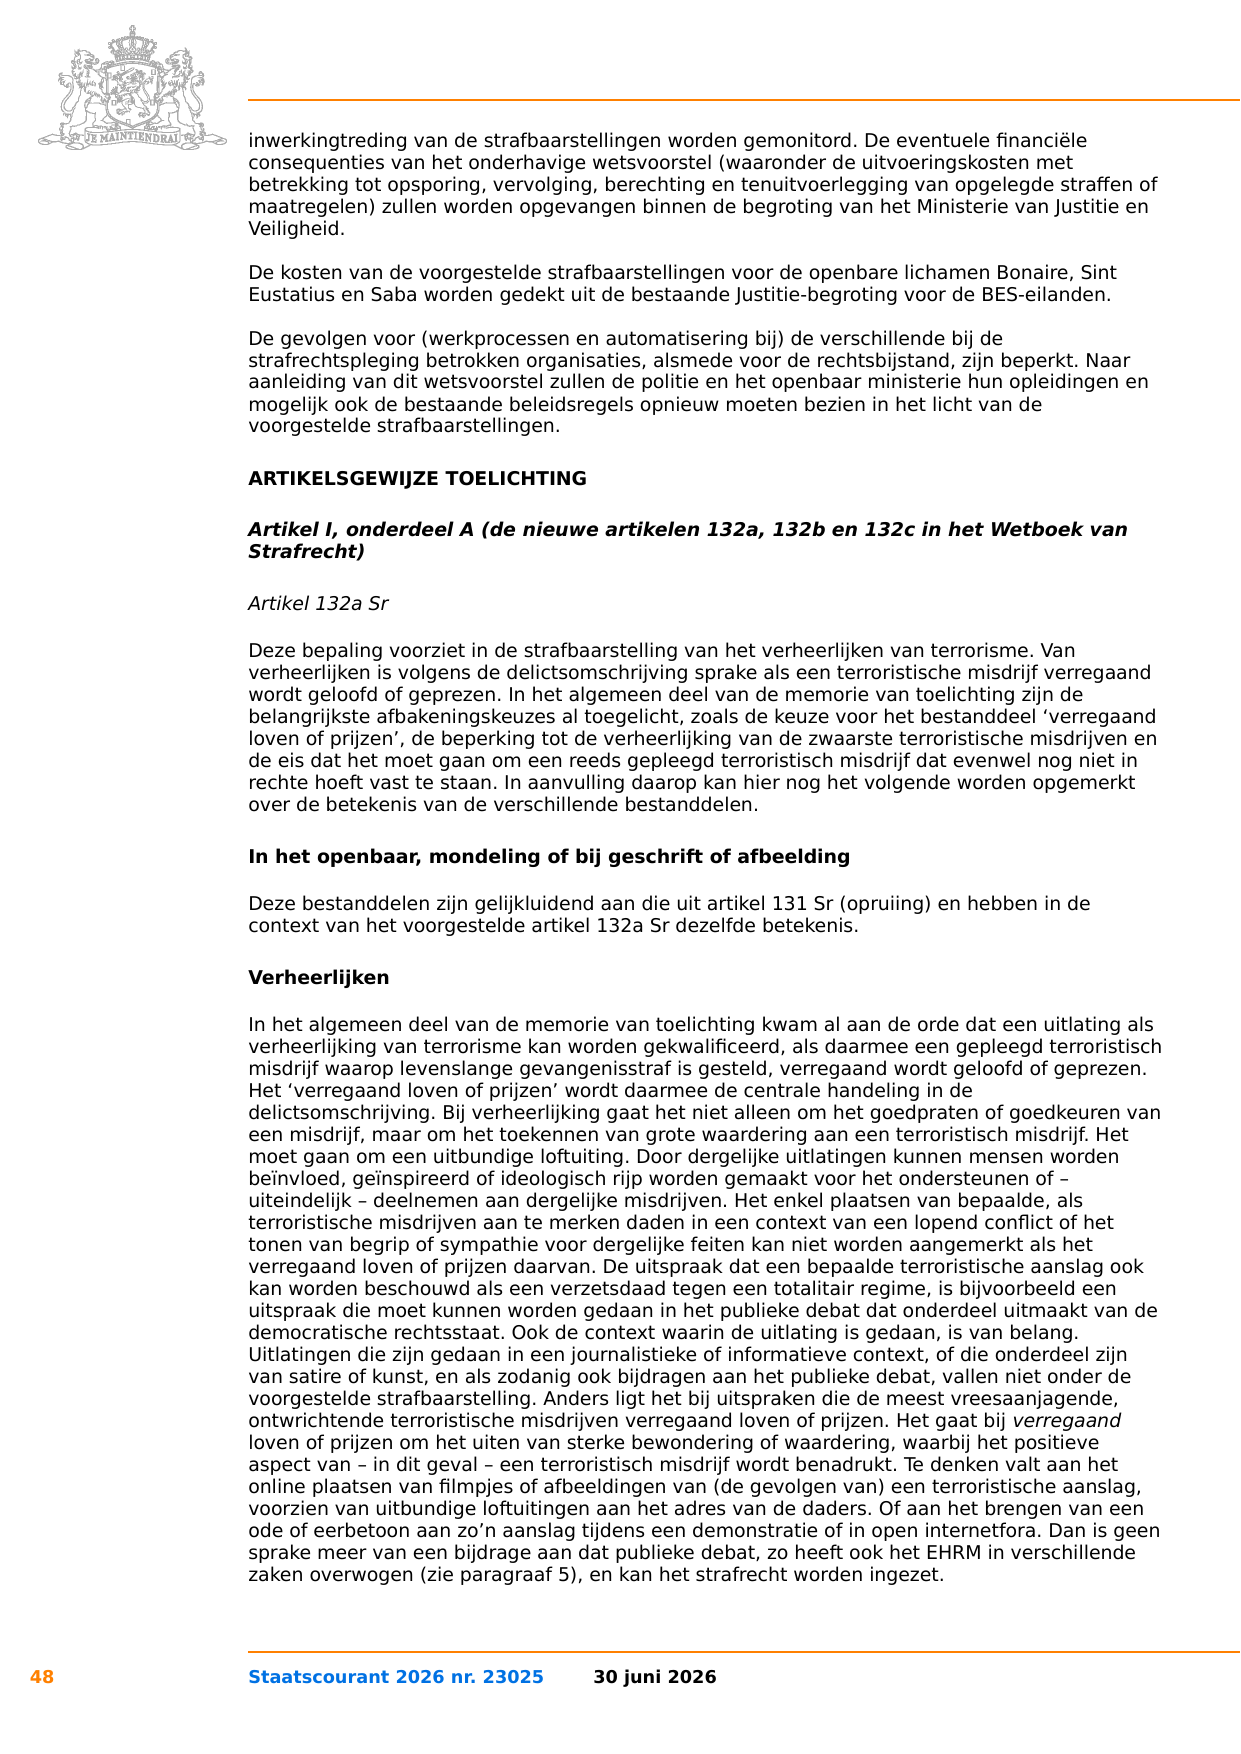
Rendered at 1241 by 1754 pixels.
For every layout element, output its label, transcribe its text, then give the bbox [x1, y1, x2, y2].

subtitle Verheerlijken [248, 967, 1163, 989]
text Deze bestanddelen zijn gelijkluidend aan die uit artikel 131 Sr (opruiing) en hebben in de context van het voorgestelde artikel 132a Sr dezelfde betekenis. [248, 893, 1163, 937]
text Deze bepaling voorziet in de strafbaarstelling van het verheerlijken van terrorisme. Van verheerlijken is volgens de delictsomschrijving sprake als een terroristische misdrijf verregaand wordt geloofd of geprezen. In het algemeen deel van de memorie van toelichting zijn de belangrijkste afbakeningskeuzes al toegelicht, zoals de keuze voor het bestanddeel ‘verregaand loven of prijzen’, de beperking tot de verheerlijking van de zwaarste terroristische misdrijven en de eis dat het moet gaan om een reeds gepleegd terroristisch misdrijf dat evenwel nog niet in rechte hoeft vast te staan. In aanvulling daarop kan hier nog het volgende worden opgemerkt over de betekenis van de verschillende bestanddelen. [248, 640, 1163, 816]
text De kosten van de voorgestelde strafbaarstellingen voor de openbare lichamen Bonaire, Sint Eustatius en Saba worden gedekt uit de bestaande Justitie-begroting voor de BES-eilanden. [248, 262, 1163, 306]
subtitle Artikel I, onderdeel A (de nieuwe artikelen 132a, 132b en 132c in het Wetboek van Strafrecht) [248, 519, 1163, 563]
subtitle Artikel 132a Sr [248, 593, 1163, 615]
picture [38, 25, 227, 150]
text inwerkingtreding van de strafbaarstellingen worden gemonitord. De eventuele financiële consequenties van het onderhavige wetsvoorstel (waaronder de uitvoeringskosten met betrekking tot opsporing, vervolging, berechting en tenuitvoerlegging van opgelegde straffen of maatregelen) zullen worden opgevangen binnen de begroting van het Ministerie van Justitie en Veiligheid. [248, 130, 1163, 240]
text In het algemeen deel van de memorie van toelichting kwam al aan de orde dat een uitlating als verheerlijking van terrorisme kan worden gekwalificeerd, als daarmee een gepleegd terroristisch misdrijf waarop levenslange gevangenisstraf is gesteld, verregaand wordt geloofd of geprezen. Het ‘verregaand loven of prijzen’ wordt daarmee de centrale handeling in de delictsomschrijving. Bij verheerlijking gaat het niet alleen om het goedpraten of goedkeuren van een misdrijf, maar om het toekennen van grote waardering aan een terroristisch misdrijf. Het moet gaan om een uitbundige loftuiting. Door dergelijke uitlatingen kunnen mensen worden beïnvloed, geïnspireerd of ideologisch rijp worden gemaakt voor het ondersteunen of – uiteindelijk – deelnemen aan dergelijke misdrijven. Het enkel plaatsen van bepaalde, als terroristische misdrijven aan te merken daden in een context van een lopend conflict of het tonen van begrip of sympathie voor dergelijke feiten kan niet worden aangemerkt als het verregaand loven of prijzen daarvan. De uitspraak dat een bepaalde terroristische aanslag ook kan worden beschouwd als een verzetsdaad tegen een totalitair regime, is bijvoorbeeld een uitspraak die moet kunnen worden gedaan in het publieke debat dat onderdeel uitmaakt van de democratische rechtsstaat. Ook de context waarin de uitlating is gedaan, is van belang. Uitlatingen die zijn gedaan in een journalistieke of informatieve context, of die onderdeel zijn van satire of kunst, en als zodanig ook bijdragen aan het publieke debat, vallen niet onder de voorgestelde strafbaarstelling. Anders ligt het bij uitspraken die de meest vreesaanjagende, ontwrichtende terroristische misdrijven verregaand loven of prijzen. Het gaat bij verregaand loven of prijzen om het uiten van sterke bewondering of waardering, waarbij het positieve aspect van – in dit geval – een terroristisch misdrijf wordt benadrukt. Te denken valt aan het online plaatsen van filmpjes of afbeeldingen van (de gevolgen van) een terroristische aanslag, voorzien van uitbundige loftuitingen aan het adres van de daders. Of aan het brengen van een ode of eerbetoon aan zo’n aanslag tijdens een demonstratie of in open internetfora. Dan is geen sprake meer van een bijdrage aan dat publieke debat, zo heeft ook het EHRM in verschillende zaken overwogen (zie paragraaf 5), en kan het strafrecht worden ingezet. [248, 1014, 1163, 1586]
subtitle ARTIKELSGEWIJZE TOELICHTING [248, 467, 1163, 489]
subtitle In het openbaar, mondeling of bij geschrift of afbeelding [248, 846, 1163, 868]
text De gevolgen voor (werkprocessen en automatisering bij) de verschillende bij de strafrechtspleging betrokken organisaties, alsmede voor de rechtsbijstand, zijn beperkt. Naar aanleiding van dit wetsvoorstel zullen de politie en het openbaar ministerie hun opleidingen en mogelijk ook de bestaande beleidsregels opnieuw moeten bezien in het licht van de voorgestelde strafbaarstellingen. [248, 327, 1163, 437]
